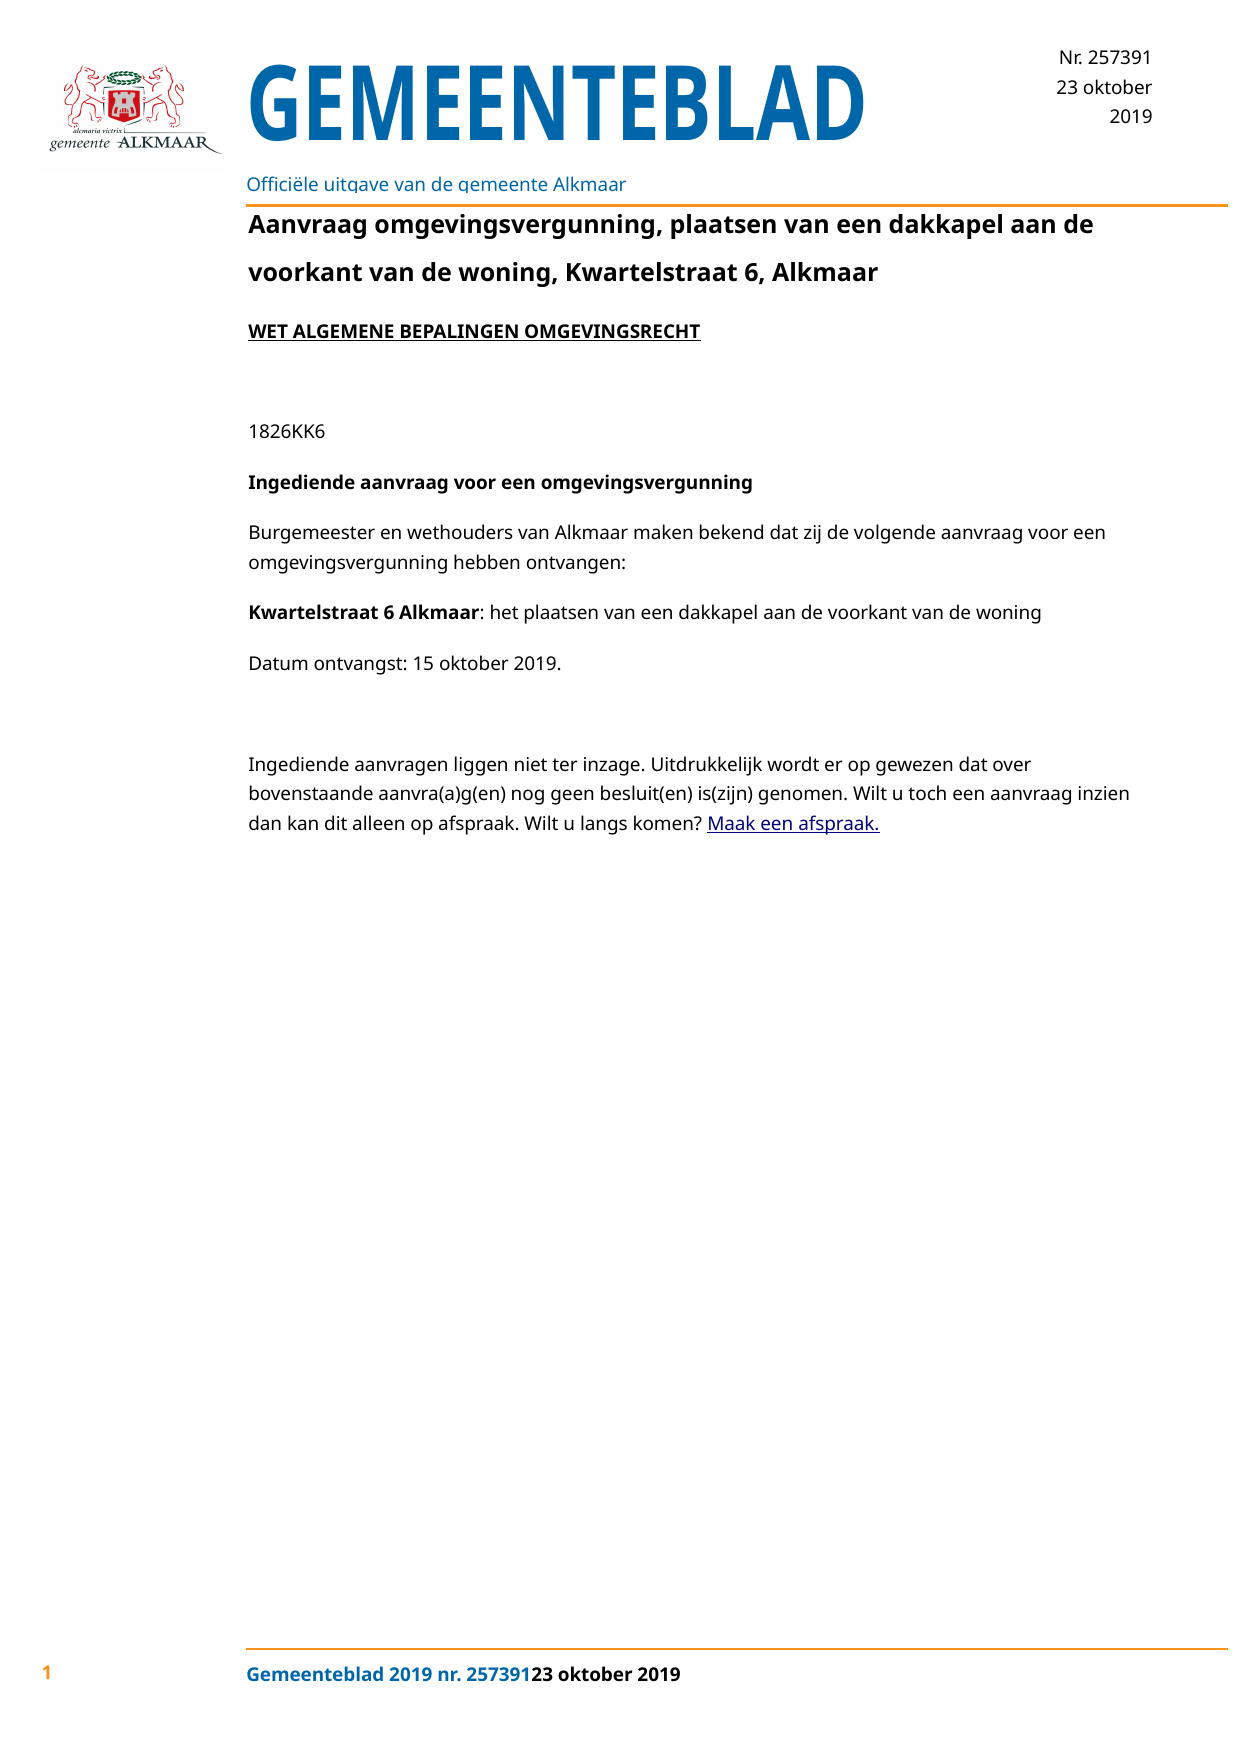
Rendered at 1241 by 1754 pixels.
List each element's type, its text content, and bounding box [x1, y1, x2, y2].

text Burgemeester en wethouders van Alkmaar maken bekend dat zij de volgende aanvraag voor een omgevingsvergunning hebben ontvangen: [248, 519, 1152, 575]
text WET ALGEMENE BEPALINGEN OMGEVINGSRECHT [248, 318, 1152, 344]
text Kwartelstraat 6 Alkmaar: het plaatsen van een dakkapel aan de voorkant van de woning [248, 599, 1152, 625]
text 1826KK6 [248, 419, 1152, 444]
text Datum ontvangst: 15 oktober 2019. [248, 650, 1152, 676]
picture [41, 47, 231, 172]
text Aanvraag omgevingsvergunning, plaatsen van een dakkapel aan de voorkant van de woning, Kwartelstraat 6, Alkmaar [248, 207, 1152, 288]
text Ingediende aanvraag voor een omgevingsvergunning [248, 469, 1152, 495]
text Ingediende aanvragen liggen niet ter inzage. Uitdrukkelijk wordt er op gewezen dat over bovenstaande aanvra(a)g(en) nog geen besluit(en) is(zijn) genomen. Wilt u toch een aanvraag inzien dan kan dit alleen op afspraak. Wilt u langs komen? Maak een afspraak. [248, 751, 1152, 836]
